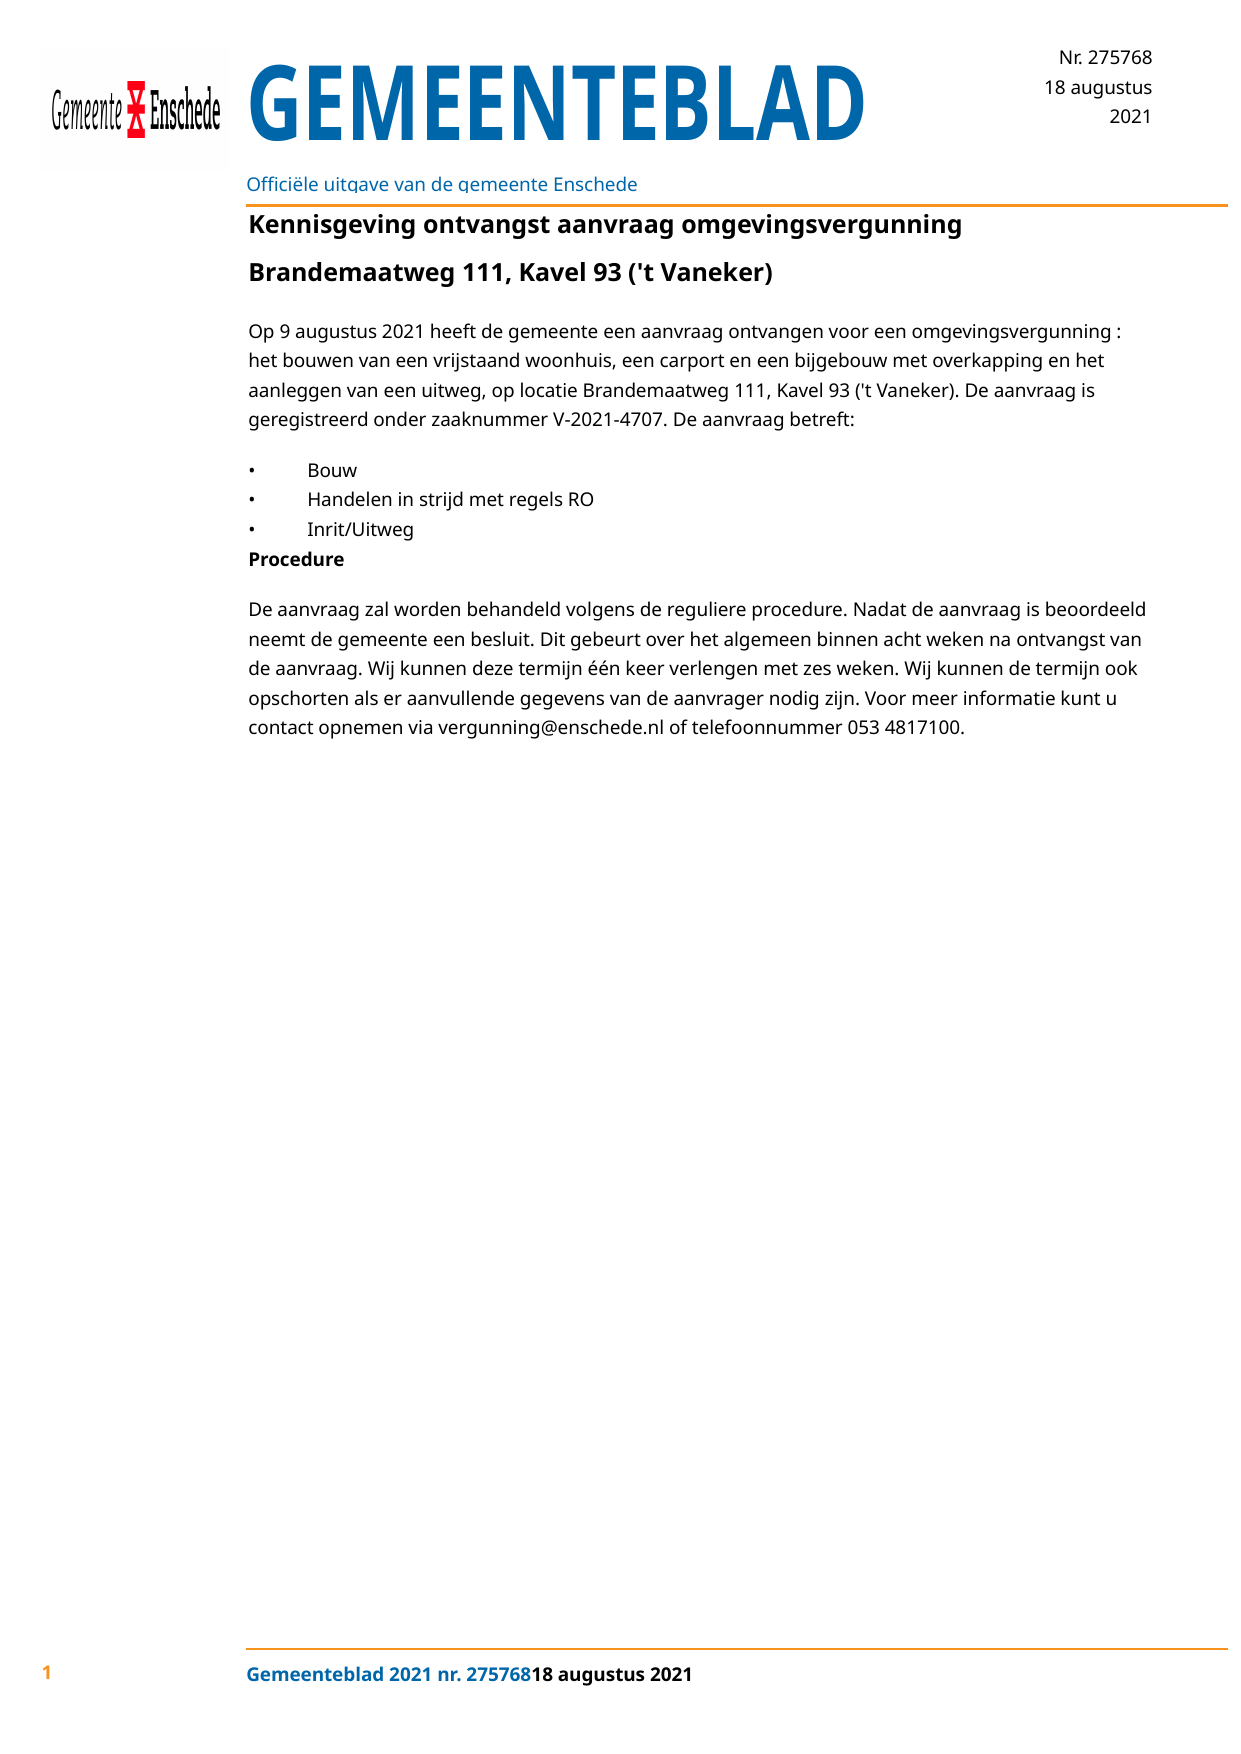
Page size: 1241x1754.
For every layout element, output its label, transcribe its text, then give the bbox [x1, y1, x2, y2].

picture [41, 47, 231, 172]
list Inrit/Uitweg [248, 516, 1152, 542]
text De aanvraag zal worden behandeld volgens de reguliere procedure. Nadat de aanvraag is beoordeeld neemt de gemeente een besluit. Dit gebeurt over het algemeen binnen acht weken na ontvangst van de aanvraag. Wij kunnen deze termijn één keer verlengen met zes weken. Wij kunnen de termijn ook opschorten als er aanvullende gegevens van de aanvrager nodig zijn. Voor meer informatie kunt u contact opnemen via vergunning@enschede.nl of telefoonnummer 053 4817100. [248, 596, 1152, 740]
list Handelen in strijd met regels RO [248, 487, 1152, 512]
text Procedure [248, 546, 1152, 572]
list Bouw [248, 457, 1152, 483]
text Kennisgeving ontvangst aanvraag omgevingsvergunning Brandemaatweg 111, Kavel 93 ('t Vaneker) [248, 207, 1152, 288]
text Op 9 augustus 2021 heeft de gemeente een aanvraag ontvangen voor een omgevingsvergunning : het bouwen van een vrijstaand woonhuis, een carport en een bijgebouw met overkapping en het aanleggen van een uitweg, op locatie Brandemaatweg 111, Kavel 93 ('t Vaneker). De aanvraag is geregistreerd onder zaaknummer V-2021-4707. De aanvraag betreft: [248, 318, 1152, 432]
